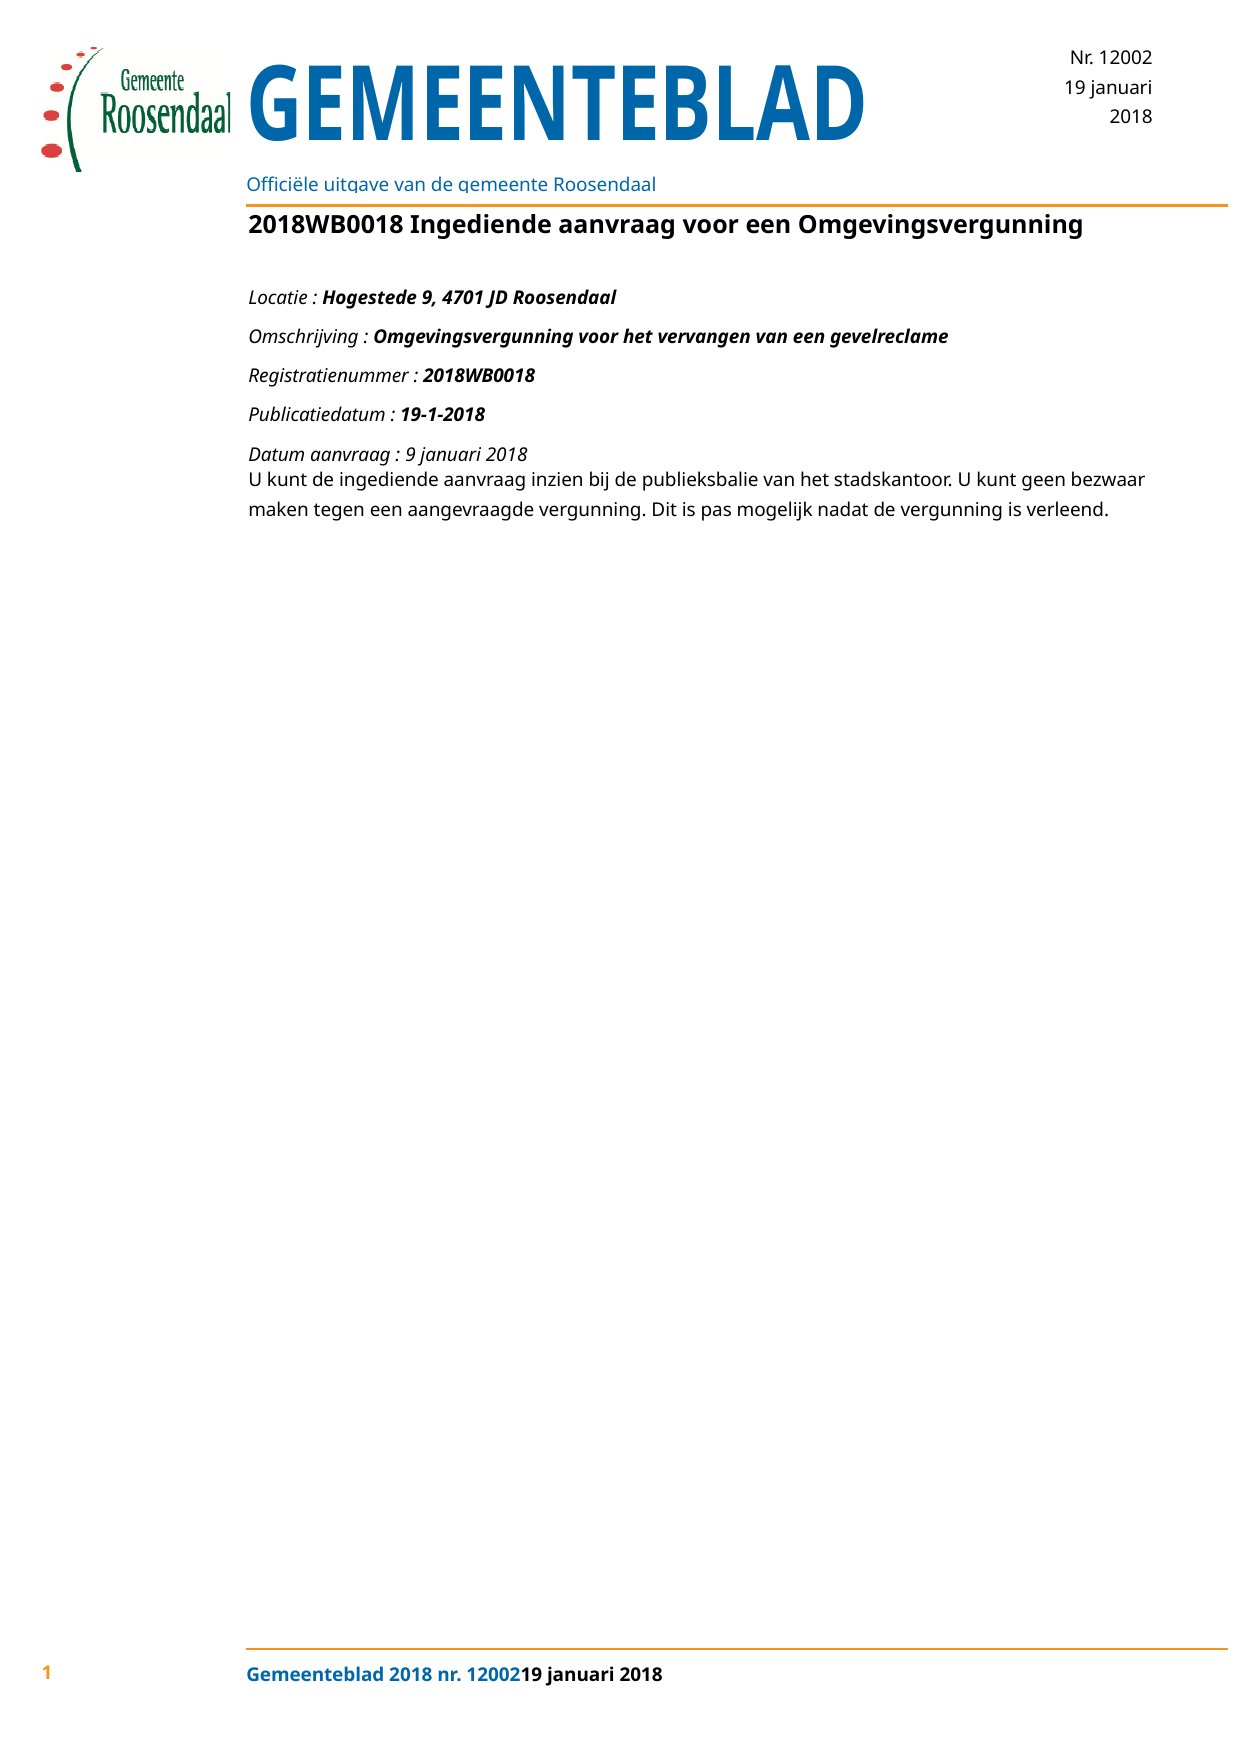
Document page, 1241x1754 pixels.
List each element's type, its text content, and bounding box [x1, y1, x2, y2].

text Locatie : Hogestede 9, 4701 JD Roosendaal [248, 284, 1152, 309]
text Publicatiedatum : 19-1-2018 [248, 402, 1152, 427]
text Datum aanvraag : 9 januari 2018 [248, 441, 1152, 467]
text U kunt de ingediende aanvraag inzien bij de publieksbalie van het stadskantoor. U kunt geen bezwaar maken tegen een aangevraagde vergunning. Dit is pas mogelijk nadat de vergunning is verleend. [248, 467, 1152, 522]
text Omschrijving : Omgevingsvergunning voor het vervangen van een gevelreclame [248, 323, 1152, 349]
text Registratienummer : 2018WB0018 [248, 362, 1152, 388]
picture [41, 47, 231, 172]
text 2018WB0018 Ingediende aanvraag voor een Omgevingsvergunning [248, 207, 1152, 241]
